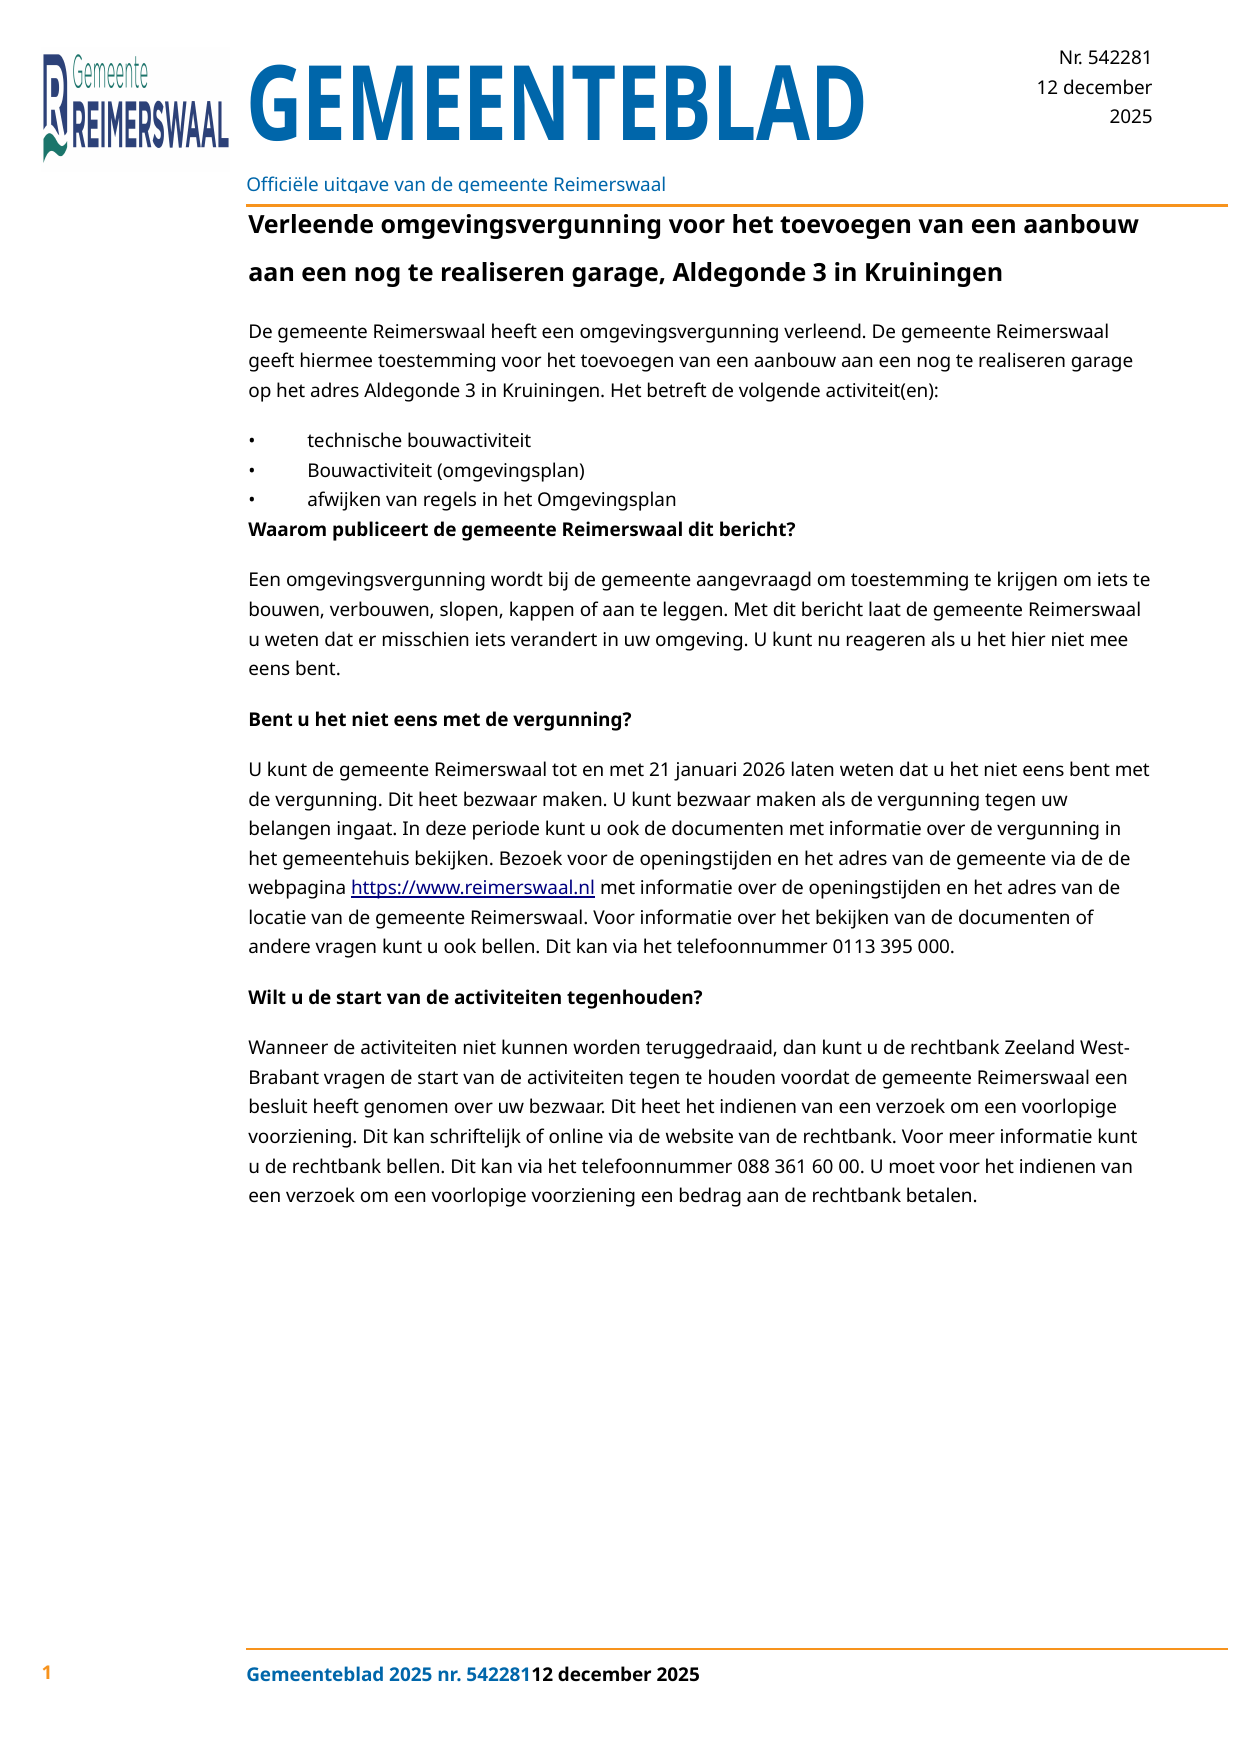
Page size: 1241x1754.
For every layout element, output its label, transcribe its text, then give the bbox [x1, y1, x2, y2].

text Bent u het niet eens met de vergunning? [248, 706, 1152, 732]
text Waarom publiceert de gemeente Reimerswaal dit bericht? [248, 516, 1152, 542]
text Wanneer de activiteiten niet kunnen worden teruggedraaid, dan kunt u de rechtbank Zeeland West-Brabant vragen de start van de activiteiten tegen te houden voordat de gemeente Reimerswaal een besluit heeft genomen over uw bezwaar. Dit heet het indienen van een verzoek om een voorlopige voorziening. Dit kan schriftelijk of online via de website van de rechtbank. Voor meer informatie kunt u de rechtbank bellen. Dit kan via het telefoonnummer 088 361 60 00. U moet voor het indienen van een verzoek om een voorlopige voorziening een bedrag aan de rechtbank betalen. [248, 1034, 1152, 1208]
list Bouwactiviteit (omgevingsplan) [248, 457, 1152, 483]
text Een omgevingsvergunning wordt bij de gemeente aangevraagd om toestemming te krijgen om iets te bouwen, verbouwen, slopen, kappen of aan te leggen. Met dit bericht laat de gemeente Reimerswaal u weten dat er misschien iets verandert in uw omgeving. U kunt nu reageren als u het hier niet mee eens bent. [248, 567, 1152, 681]
list afwijken van regels in het Omgevingsplan [248, 487, 1152, 512]
text Verleende omgevingsvergunning voor het toevoegen van een aanbouw aan een nog te realiseren garage, Aldegonde 3 in Kruiningen [248, 207, 1152, 288]
list technische bouwactiviteit [248, 427, 1152, 453]
picture [41, 47, 231, 172]
text U kunt de gemeente Reimerswaal tot en met 21 januari 2026 laten weten dat u het niet eens bent met de vergunning. Dit heet bezwaar maken. U kunt bezwaar maken als de vergunning tegen uw belangen ingaat. In deze periode kunt u ook de documenten met informatie over de vergunning in het gemeentehuis bekijken. Bezoek voor de openingstijden en het adres van de gemeente via de de webpagina https://www.reimerswaal.nl met informatie over de openingstijden en het adres van de locatie van de gemeente Reimerswaal. Voor informatie over het bekijken van de documenten of andere vragen kunt u ook bellen. Dit kan via het telefoonnummer 0113 395 000. [248, 756, 1152, 959]
text Wilt u de start van de activiteiten tegenhouden? [248, 984, 1152, 1010]
text De gemeente Reimerswaal heeft een omgevingsvergunning verleend. De gemeente Reimerswaal geeft hiermee toestemming voor het toevoegen van een aanbouw aan een nog te realiseren garage op het adres Aldegonde 3 in Kruiningen. Het betreft de volgende activiteit(en): [248, 318, 1152, 403]
